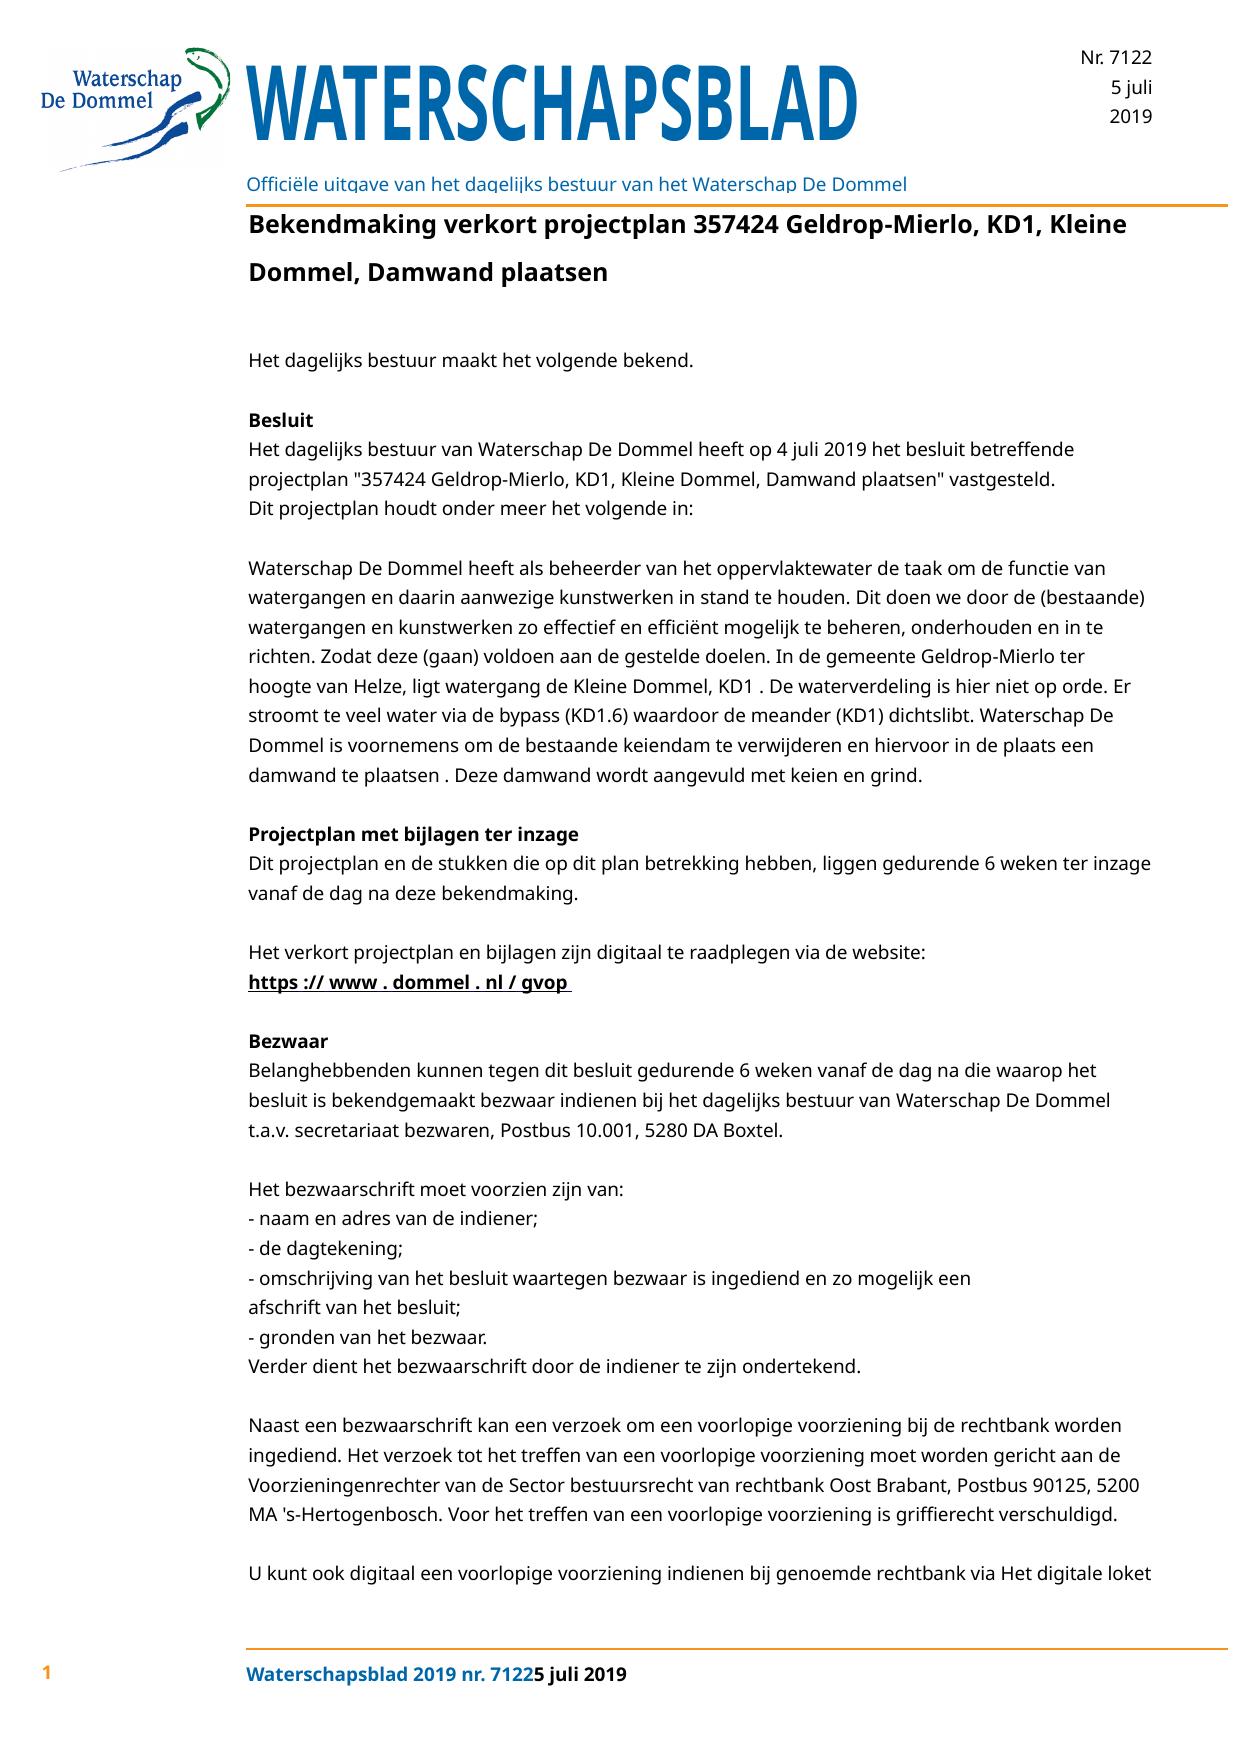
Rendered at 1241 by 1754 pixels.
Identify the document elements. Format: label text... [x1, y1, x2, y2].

text Bekendmaking verkort projectplan 357424 Geldrop‑Mierlo, KD1, Kleine Dommel, Damwand plaatsen [248, 207, 1152, 288]
table_header Het dagelijks bestuur maakt het volgende bekend. Besluit Het dagelijks bestuur van Waterschap De Dommel heeft op 4 juli 2019 het besluit betreffende projectplan "357424 Geldrop‑Mierlo, KD1, Kleine Dommel, Damwand plaatsen" vastgesteld. Dit projectplan houdt onder meer het volgende in: Waterschap De Dommel heeft als beheerder van het oppervlaktewater de taak om de functie van watergangen en daarin aanwezige kunstwerken in stand te houden. Dit doen we door de (bestaande) watergangen en kunstwerken zo effectief en efficiënt mogelijk te beheren, onderhouden en in te richten. Zodat deze (gaan) voldoen aan de gestelde doelen. In de gemeente Geldrop‑Mierlo ter hoogte van Helze, ligt watergang de Kleine Dommel, KD1 . De waterverdeling is hier niet op orde. Er stroomt te veel water via de bypass (KD1.6) waardoor de meander (KD1) dichtslibt. Waterschap De Dommel is voornemens om de bestaande keiendam te verwijderen en hiervoor in de plaats een damwand te plaatsen . Deze damwand wordt aangevuld met keien en grind. Projectplan met bijlagen ter inzage Dit projectplan en de stukken die op dit plan betrekking hebben, liggen gedurende 6 weken ter inzage vanaf de dag na deze bekendmaking. Het verkort projectplan en bijlagen zijn digitaal te raadplegen via de website: https :// www . dommel . nl / gvop Bezwaar Belanghebbenden kunnen tegen dit besluit gedurende 6 weken vanaf de dag na die waarop het besluit is bekendgemaakt bezwaar indienen bij het dagelijks bestuur van Waterschap De Dommel t.a.v. secretariaat bezwaren, Postbus 10.001, 5280 DA Boxtel. Het bezwaarschrift moet voorzien zijn van: ‑ naam en adres van de indiener; ‑ de dagtekening; ‑ omschrijving van het besluit waartegen bezwaar is ingediend en zo mogelijk een afschrift van het besluit; ‑ gronden van het bezwaar. Verder dient het bezwaarschrift door de indiener te zijn ondertekend. Naast een bezwaarschrift kan een verzoek om een voorlopige voorziening bij de rechtbank worden ingediend. Het verzoek tot het treffen van een voorlopige voorziening moet worden gericht aan de Voorzieningenrechter van de Sector bestuursrecht van rechtbank Oost Brabant, Postbus 90125, 5200 MA 's‑Hertogenbosch. Voor het treffen van een voorlopige voorziening is griffierecht verschuldigd. U kunt ook digitaal een voorlopige voorziening indienen bij genoemde rechtbank via Het digitale loket [248, 348, 1152, 1586]
picture [41, 47, 231, 172]
